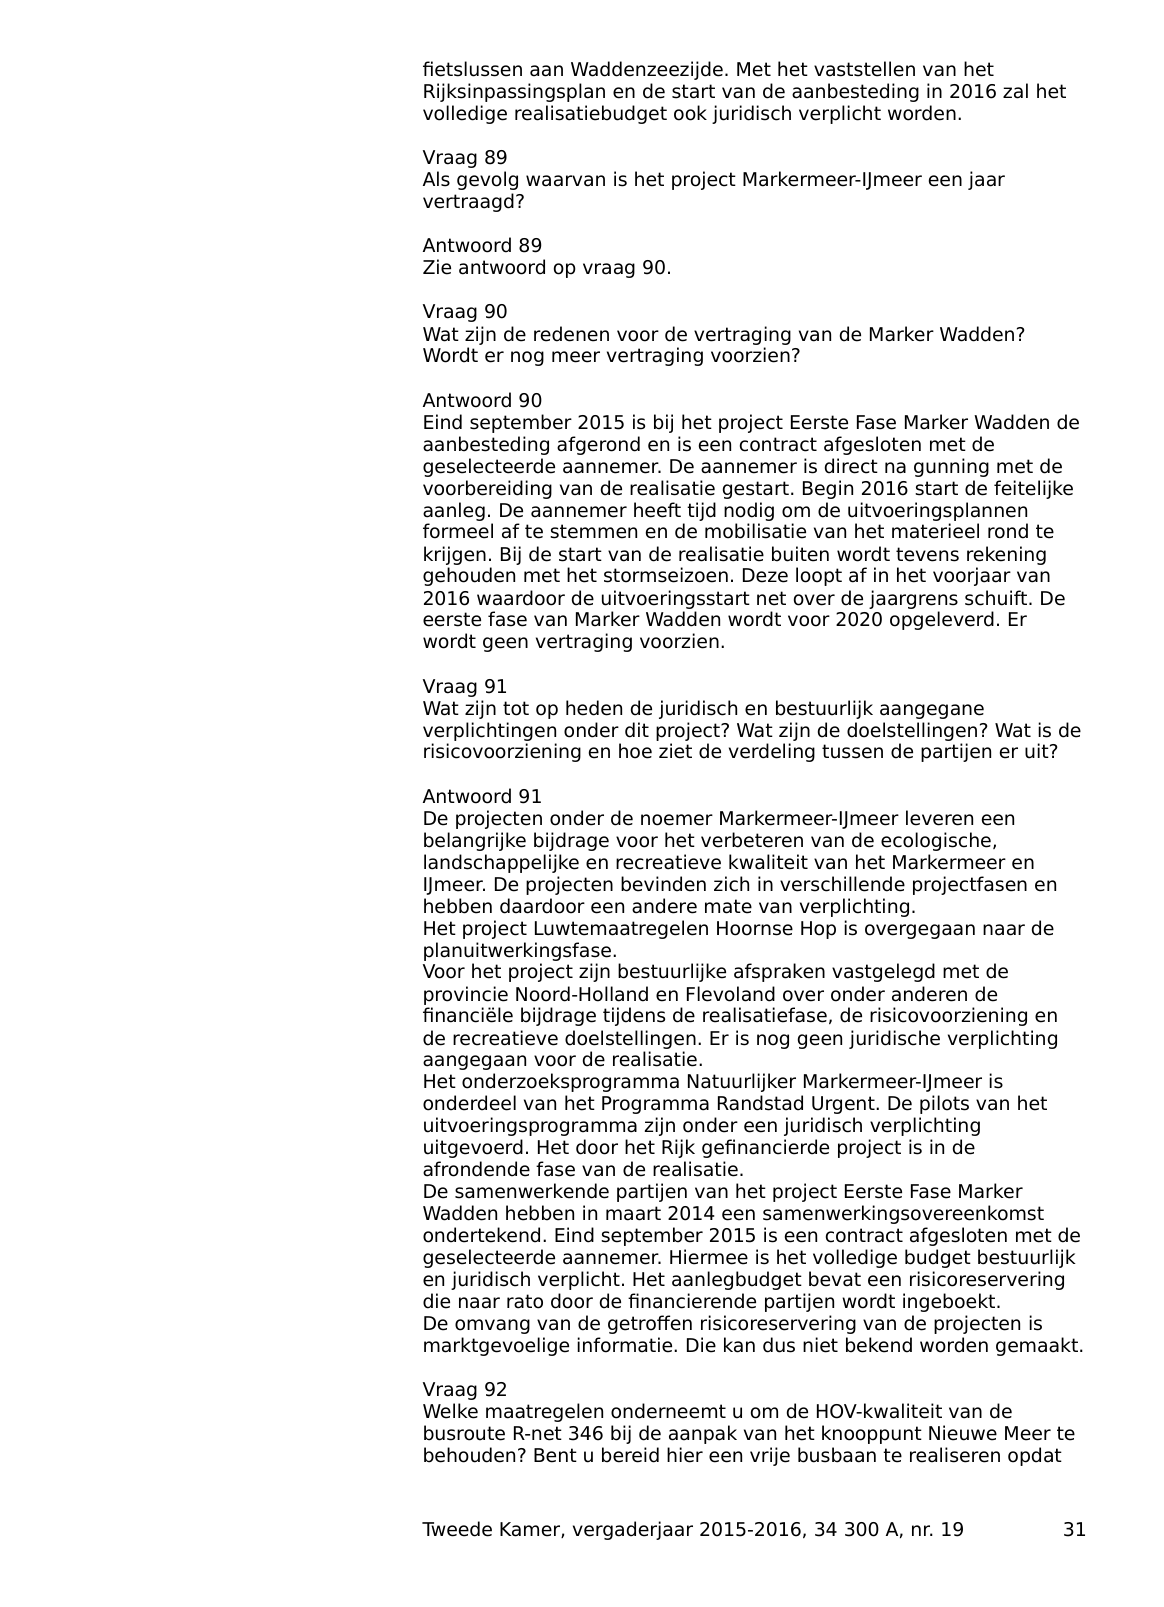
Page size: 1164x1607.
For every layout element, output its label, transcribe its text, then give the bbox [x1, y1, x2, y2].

text Voor het project zijn bestuurlijke afspraken vastgelegd met de provincie Noord-Holland en Flevoland over onder anderen de financiële bijdrage tijdens de realisatiefase, de risicovoorziening en de recreatieve doelstellingen. Er is nog geen juridische verplichting aangegaan voor de realisatie. [422, 961, 1087, 1071]
text Antwoord 90 [422, 389, 1087, 412]
text Het onderzoeksprogramma Natuurlijker Markermeer-IJmeer is onderdeel van het Programma Randstad Urgent. De pilots van het uitvoeringsprogramma zijn onder een juridisch verplichting uitgevoerd. Het door het Rijk gefinancierde project is in de afrondende fase van de realisatie. [422, 1071, 1087, 1181]
text Vraag 91 [422, 676, 1087, 697]
text Wat zijn de redenen voor de vertraging van de Marker Wadden? Wordt er nog meer vertraging voorzien? [422, 323, 1087, 367]
text Antwoord 91 [422, 786, 1087, 808]
text Welke maatregelen onderneemt u om de HOV-kwaliteit van de busroute R-net 346 bij de aanpak van het knooppunt Nieuwe Meer te behouden? Bent u bereid hier een vrije busbaan te realiseren opdat [422, 1401, 1087, 1467]
text Zie antwoord op vraag 90. [422, 257, 1087, 279]
text Wat zijn tot op heden de juridisch en bestuurlijk aangegane verplichtingen onder dit project? Wat zijn de doelstellingen? Wat is de risicovoorziening en hoe ziet de verdeling tussen de partijen er uit? [422, 697, 1087, 763]
text De omvang van de getroffen risicoreservering van de projecten is marktgevoelige informatie. Die kan dus niet bekend worden gemaakt. [422, 1313, 1087, 1357]
text Antwoord 89 [422, 235, 1087, 257]
text Als gevolg waarvan is het project Markermeer-IJmeer een jaar vertraagd? [422, 169, 1087, 213]
text Eind september 2015 is bij het project Eerste Fase Marker Wadden de aanbesteding afgerond en is een contract afgesloten met de geselecteerde aannemer. De aannemer is direct na gunning met de voorbereiding van de realisatie gestart. Begin 2016 start de feitelijke aanleg. De aannemer heeft tijd nodig om de uitvoeringsplannen formeel af te stemmen en de mobilisatie van het materieel rond te krijgen. Bij de start van de realisatie buiten wordt tevens rekening gehouden met het stormseizoen. Deze loopt af in het voorjaar van 2016 waardoor de uitvoeringsstart net over de jaargrens schuift. De eerste fase van Marker Wadden wordt voor 2020 opgeleverd. Er wordt geen vertraging voorzien. [422, 412, 1087, 653]
text Vraag 92 [422, 1379, 1087, 1401]
text De samenwerkende partijen van het project Eerste Fase Marker Wadden hebben in maart 2014 een samenwerkingsovereenkomst ondertekend. Eind september 2015 is een contract afgesloten met de geselecteerde aannemer. Hiermee is het volledige budget bestuurlijk en juridisch verplicht. Het aanlegbudget bevat een risicoreservering die naar rato door de financierende partijen wordt ingeboekt. [422, 1181, 1087, 1313]
text fietslussen aan Waddenzeezijde. Met het vaststellen van het Rijksinpassingsplan en de start van de aanbesteding in 2016 zal het volledige realisatiebudget ook juridisch verplicht worden. [422, 59, 1087, 125]
text Vraag 90 [422, 301, 1087, 323]
text De projecten onder de noemer Markermeer-IJmeer leveren een belangrijke bijdrage voor het verbeteren van de ecologische, landschappelijke en recreatieve kwaliteit van het Markermeer en IJmeer. De projecten bevinden zich in verschillende projectfasen en hebben daardoor een andere mate van verplichting. [422, 808, 1087, 917]
text Vraag 89 [422, 147, 1087, 169]
text Het project Luwtemaatregelen Hoornse Hop is overgegaan naar de planuitwerkingsfase. [422, 917, 1087, 961]
